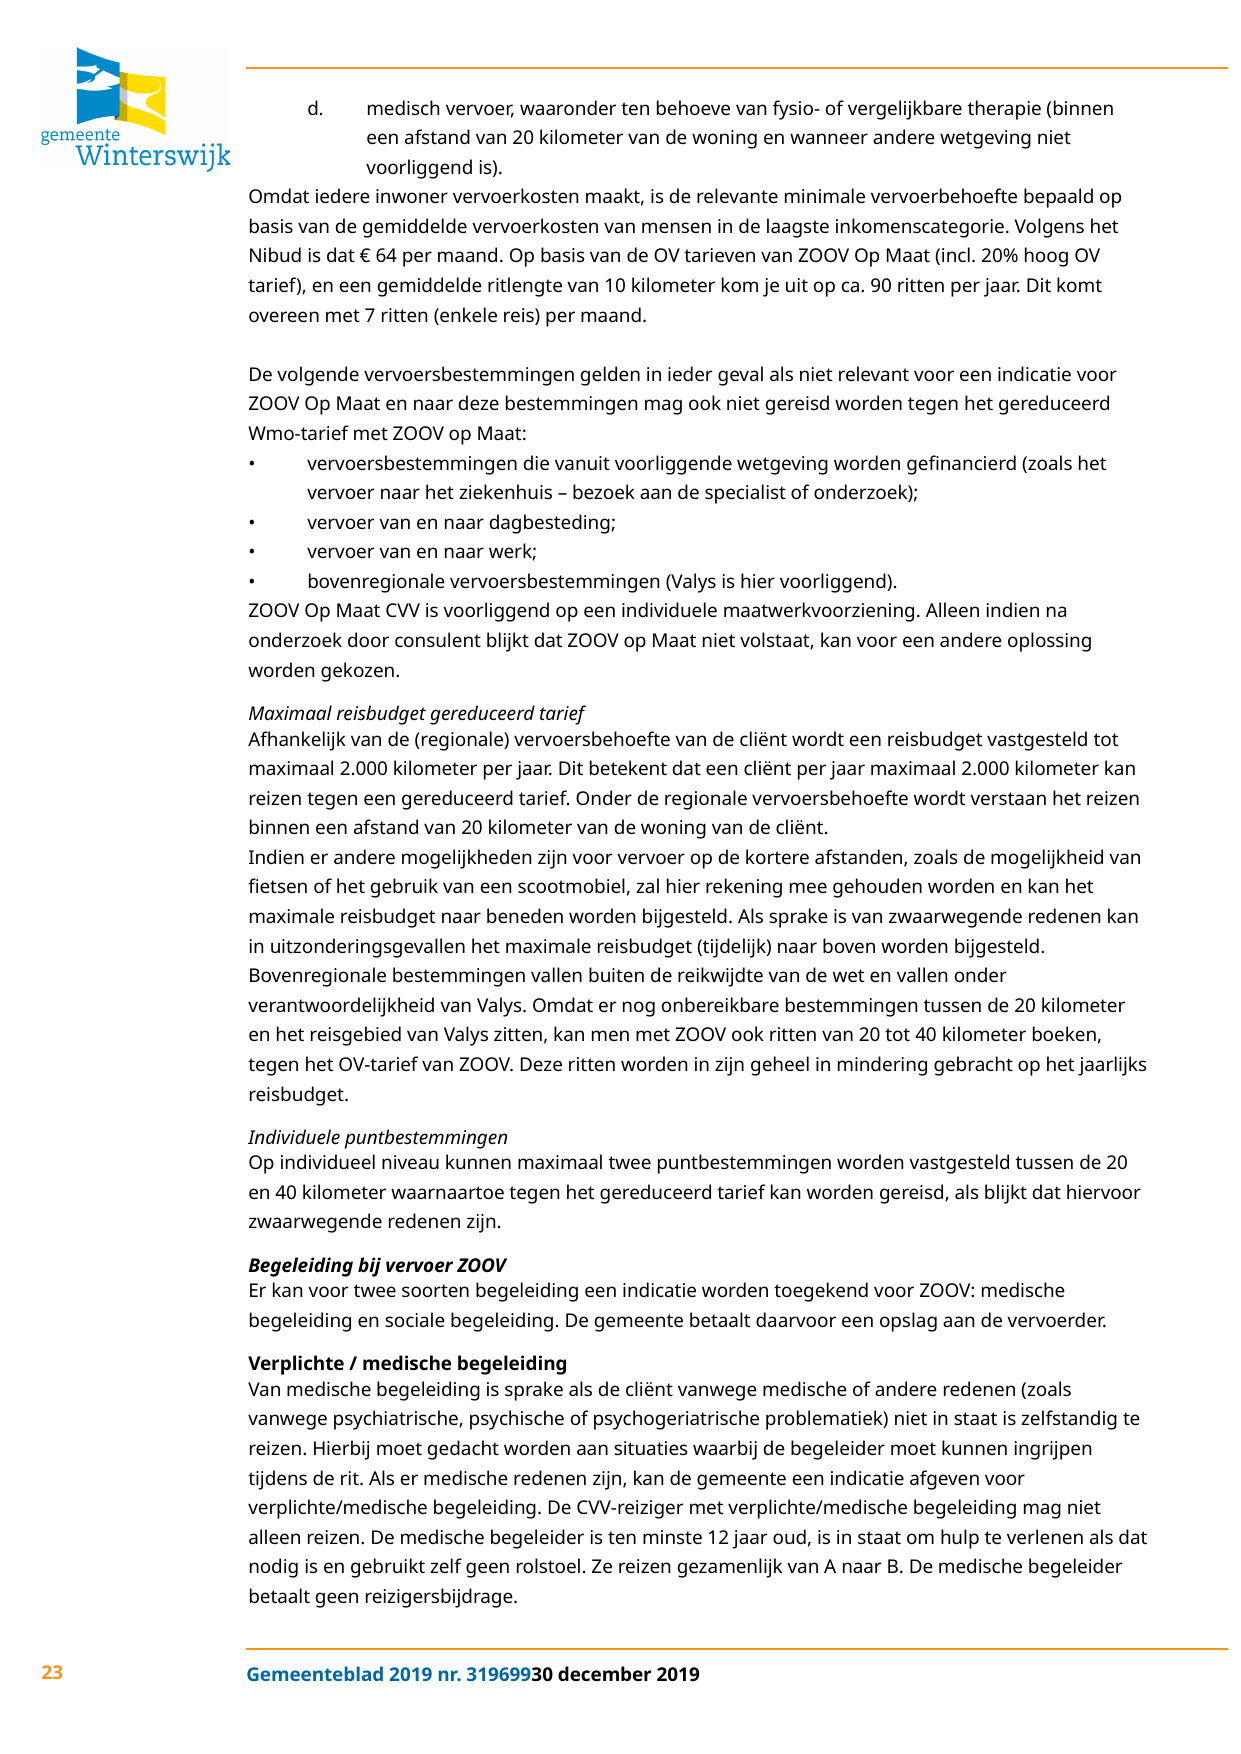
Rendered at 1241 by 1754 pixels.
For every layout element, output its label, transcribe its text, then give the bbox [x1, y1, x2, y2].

text Afhankelijk van de (regionale) vervoersbehoefte van de cliënt wordt een reisbudget vastgesteld tot maximaal 2.000 kilometer per jaar. Dit betekent dat een cliënt per jaar maximaal 2.000 kilometer kan reizen tegen een gereduceerd tarief. Onder de regionale vervoersbehoefte wordt verstaan het reizen binnen een afstand van 20 kilometer van de woning van de cliënt. [248, 726, 1152, 840]
text ZOOV Op Maat CVV is voorliggend op een individuele maatwerkvoorziening. Alleen indien na onderzoek door consulent blijkt dat ZOOV op Maat niet volstaat, kan voor een andere oplossing worden gekozen. [248, 598, 1152, 683]
text Individuele puntbestemmingen [248, 1124, 1152, 1149]
list vervoersbestemmingen die vanuit voorliggende wetgeving worden gefinancierd (zoals het vervoer naar het ziekenhuis – bezoek aan de specialist of onderzoek); [248, 450, 1152, 505]
text Indien er andere mogelijkheden zijn voor vervoer op de kortere afstanden, zoals de mogelijkheid van fietsen of het gebruik van een scootmobiel, zal hier rekening mee gehouden worden en kan het maximale reisbudget naar beneden worden bijgesteld. Als sprake is van zwaarwegende redenen kan in uitzonderingsgevallen het maximale reisbudget (tijdelijk) naar boven worden bijgesteld. [248, 844, 1152, 958]
list vervoer van en naar dagbesteding; [248, 509, 1152, 535]
text Omdat iedere inwoner vervoerkosten maakt, is de relevante minimale vervoerbehoefte bepaald op basis van de gemiddelde vervoerkosten van mensen in de laagste inkomenscategorie. Volgens het Nibud is dat € 64 per maand. Op basis van de OV tarieven van ZOOV Op Maat (incl. 20% hoog OV tarief), en een gemiddelde ritlengte van 10 kilometer kom je uit op ca. 90 ritten per jaar. Dit komt overeen met 7 ritten (enkele reis) per maand. [248, 183, 1152, 328]
text Op individueel niveau kunnen maximaal twee puntbestemmingen worden vastgesteld tussen de 20 en 40 kilometer waarnaartoe tegen het gereduceerd tarief kan worden gereisd, als blijkt dat hiervoor zwaarwegende redenen zijn. [248, 1149, 1152, 1234]
text Van medische begeleiding is sprake als de cliënt vanwege medische of andere redenen (zoals vanwege psychiatrische, psychische of psychogeriatrische problematiek) niet in staat is zelfstandig te reizen. Hierbij moet gedacht worden aan situaties waarbij de begeleider moet kunnen ingrijpen tijdens de rit. Als er medische redenen zijn, kan de gemeente een indicatie afgeven voor verplichte/medische begeleiding. De CVV-reiziger met verplichte/medische begeleiding mag niet alleen reizen. De medische begeleider is ten minste 12 jaar oud, is in staat om hulp te verlenen als dat nodig is en gebruikt zelf geen rolstoel. Ze reizen gezamenlijk van A naar B. De medische begeleider betaalt geen reizigersbijdrage. [248, 1376, 1152, 1609]
text De volgende vervoersbestemmingen gelden in ieder geval als niet relevant voor een indicatie voor ZOOV Op Maat en naar deze bestemmingen mag ook niet gereisd worden tegen het gereduceerd Wmo-tarief met ZOOV op Maat: [248, 361, 1152, 446]
text Verplichte / medische begeleiding [248, 1350, 1152, 1376]
text Bovenregionale bestemmingen vallen buiten de reikwijdte van de wet en vallen onder verantwoordelijkheid van Valys. Omdat er nog onbereikbare bestemmingen tussen de 20 kilometer en het reisgebied van Valys zitten, kan men met ZOOV ook ritten van 20 tot 40 kilometer boeken, tegen het OV-tarief van ZOOV. Deze ritten worden in zijn geheel in mindering gebracht op het jaarlijks reisbudget. [248, 962, 1152, 1106]
text Er kan voor twee soorten begeleiding een indicatie worden toegekend voor ZOOV: medische begeleiding en sociale begeleiding. De gemeente betaalt daarvoor een opslag aan de vervoerder. [248, 1278, 1152, 1333]
picture [225, 153, 231, 162]
text Begeleiding bij vervoer ZOOV [248, 1252, 1152, 1278]
picture [41, 47, 231, 172]
text Maximaal reisbudget gereduceerd tarief [248, 700, 1152, 726]
list vervoer van en naar werk; [248, 538, 1152, 564]
list bovenregionale vervoersbestemmingen (Valys is hier voorliggend). [248, 568, 1152, 594]
list medisch vervoer, waaronder ten behoeve van fysio- of vergelijkbare therapie (binnen een afstand van 20 kilometer van de woning en wanneer andere wetgeving niet voorliggend is). [307, 95, 1152, 180]
